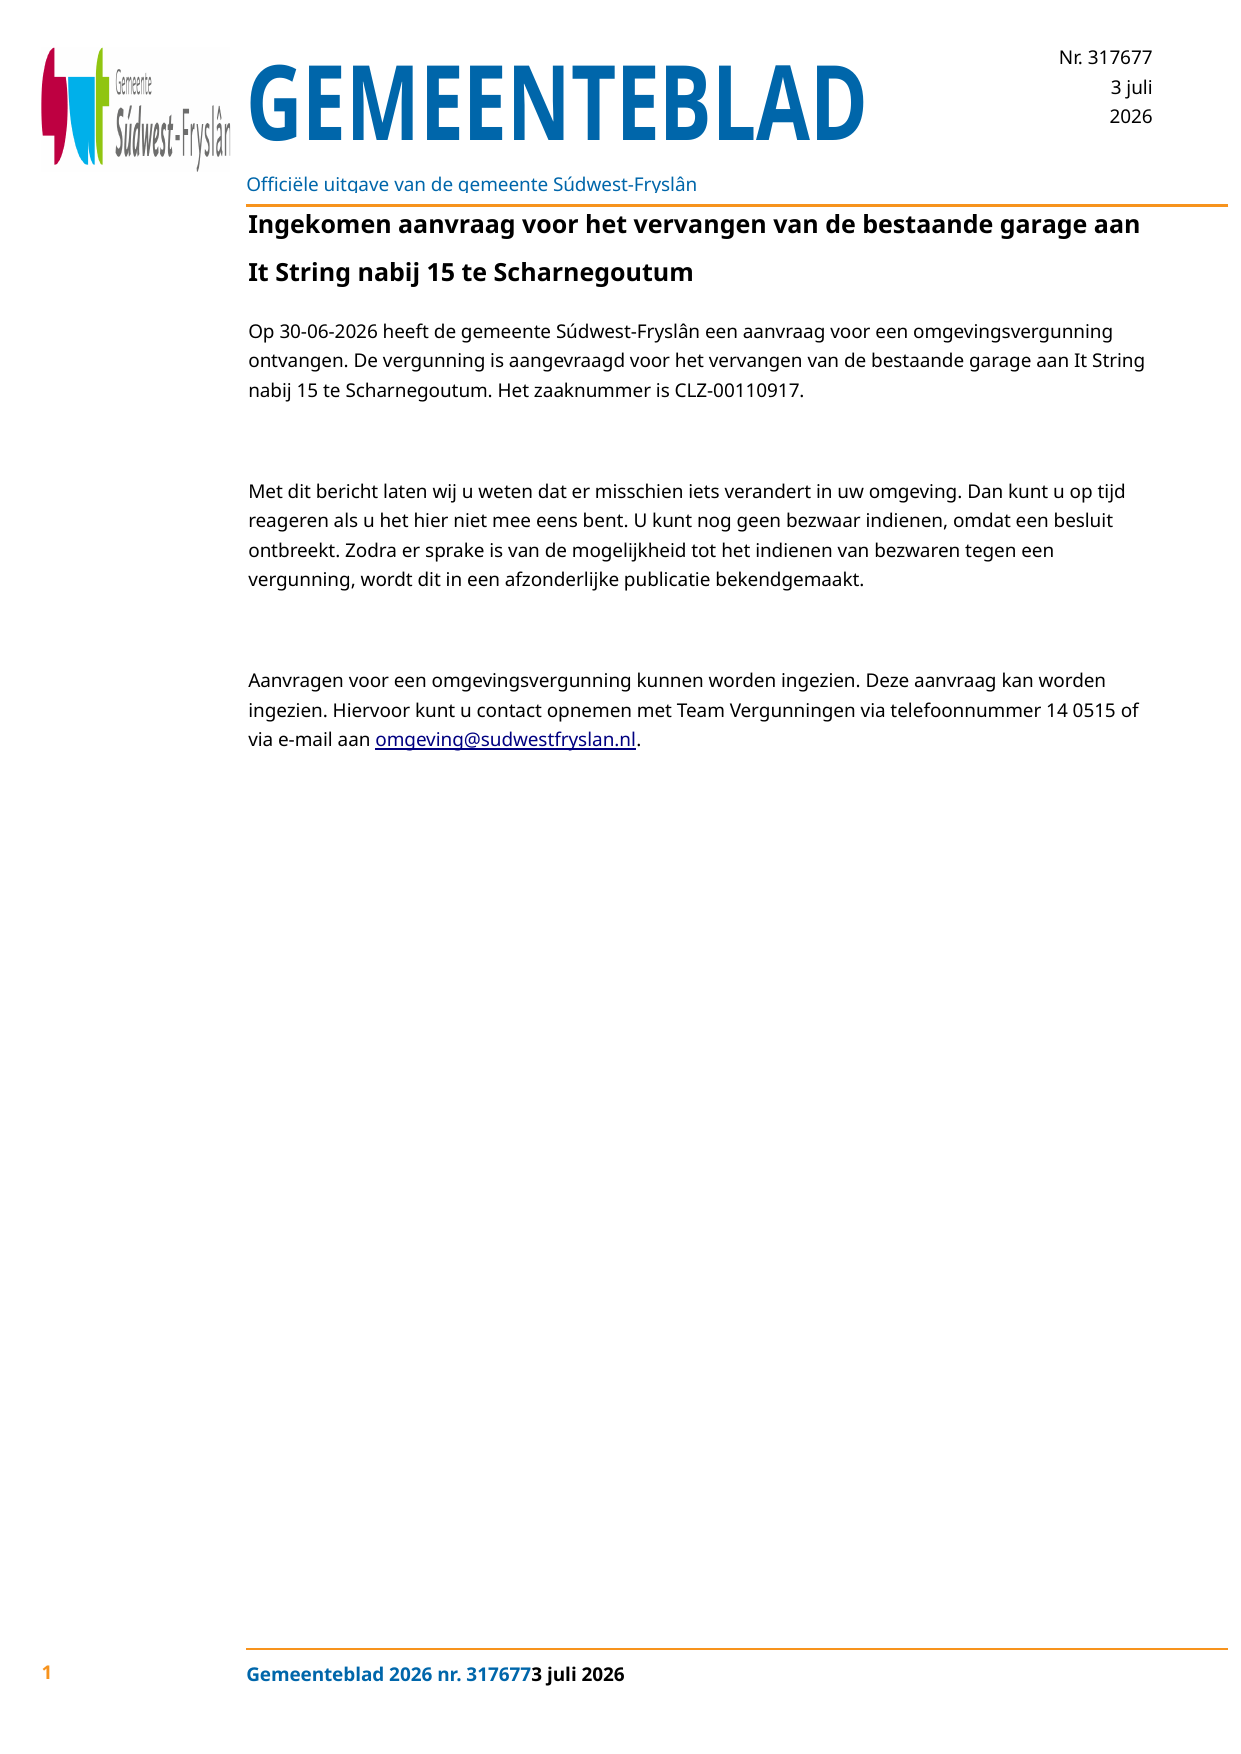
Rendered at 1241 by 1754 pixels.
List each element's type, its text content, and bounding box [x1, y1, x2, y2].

text Aanvragen voor een omgevingsvergunning kunnen worden ingezien. Deze aanvraag kan worden ingezien. Hiervoor kunt u contact opnemen met Team Vergunningen via telefoonnummer 14 0515 of via e-mail aan omgeving@sudwestfryslan.nl. [248, 667, 1152, 752]
text Met dit bericht laten wij u weten dat er misschien iets verandert in uw omgeving. Dan kunt u op tijd reageren als u het hier niet mee eens bent. U kunt nog geen bezwaar indienen, omdat een besluit ontbreekt. Zodra er sprake is van de mogelijkheid tot het indienen van bezwaren tegen een vergunning, wordt dit in een afzonderlijke publicatie bekendgemaakt. [248, 478, 1152, 592]
text Op 30-06-2026 heeft de gemeente Súdwest-Fryslân een aanvraag voor een omgevingsvergunning ontvangen. De vergunning is aangevraagd voor het vervangen van de bestaande garage aan It String nabij 15 te Scharnegoutum. Het zaaknummer is CLZ-00110917. [248, 318, 1152, 403]
text Ingekomen aanvraag voor het vervangen van de bestaande garage aan It String nabij 15 te Scharnegoutum [248, 207, 1152, 288]
picture [41, 47, 231, 172]
